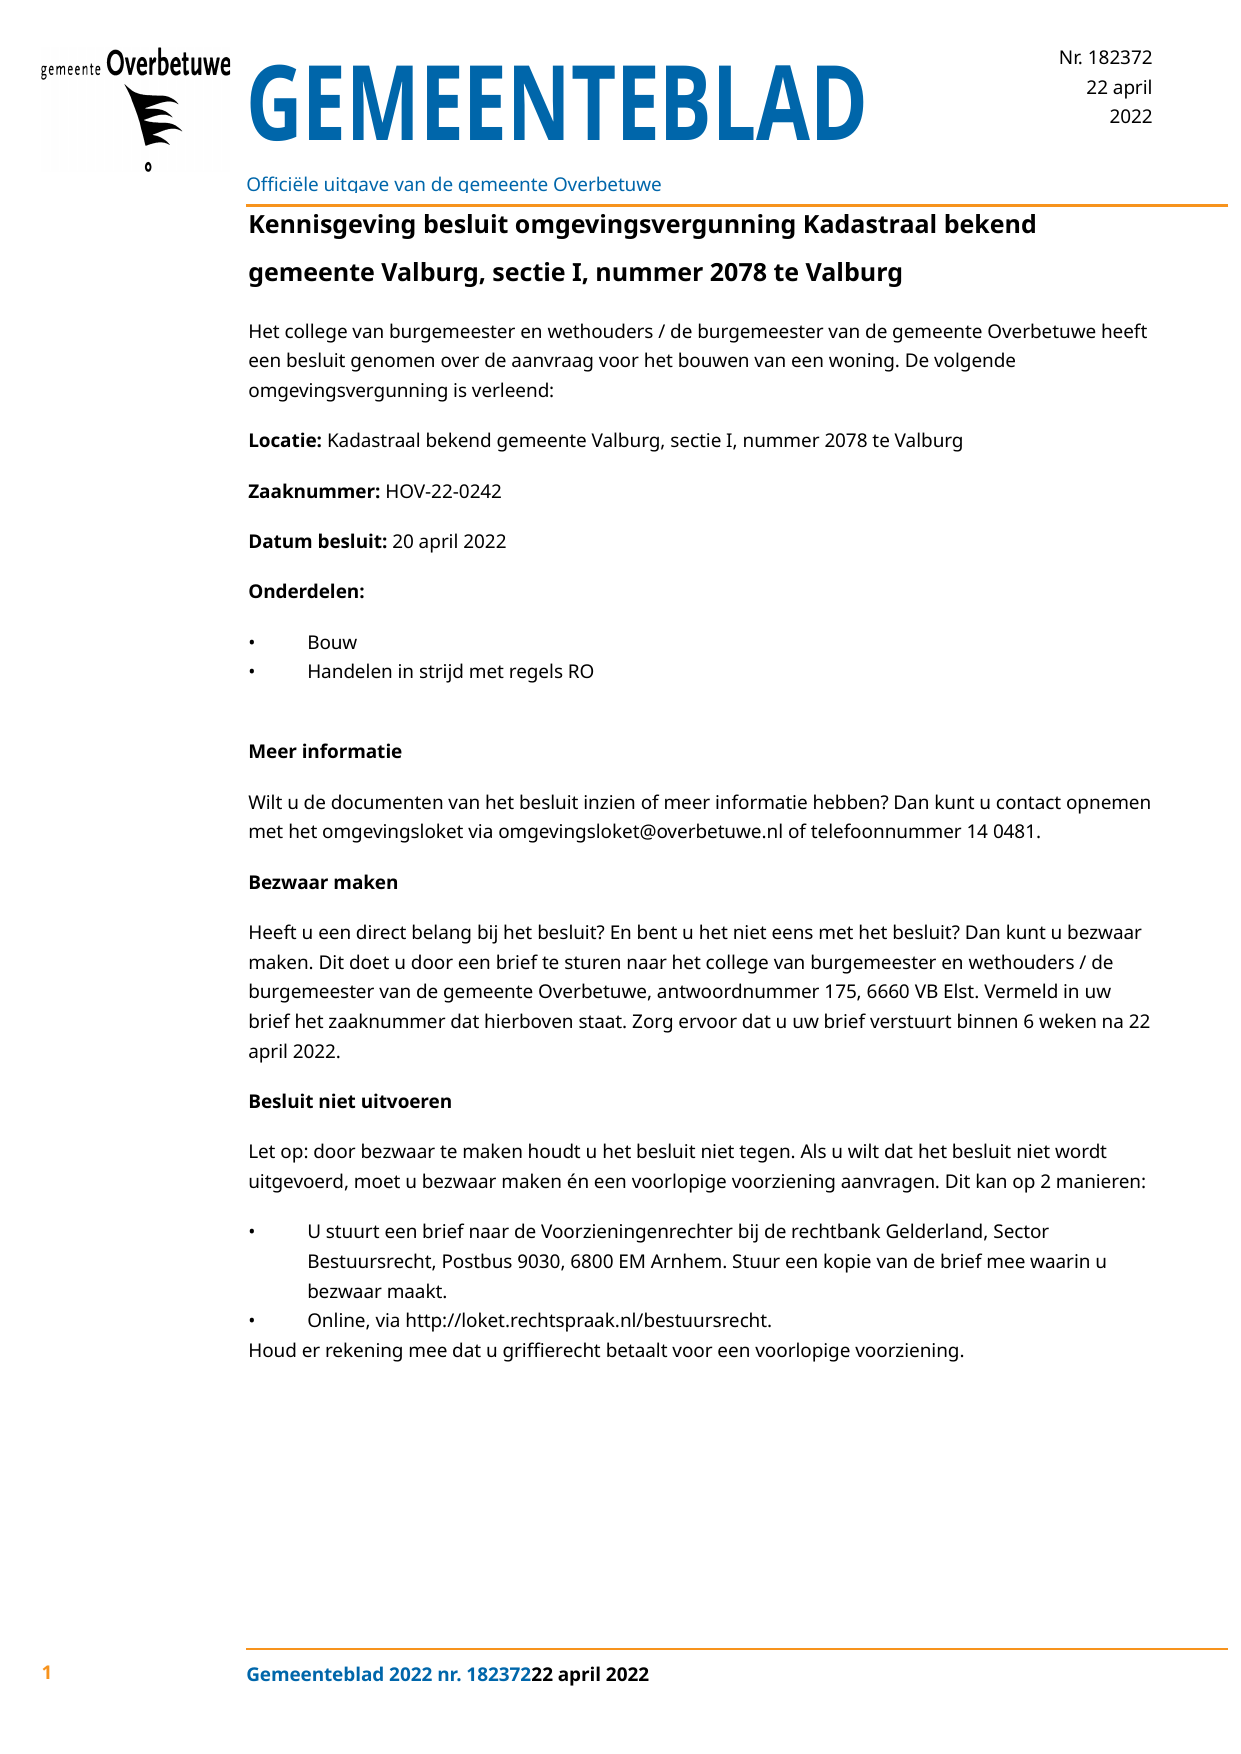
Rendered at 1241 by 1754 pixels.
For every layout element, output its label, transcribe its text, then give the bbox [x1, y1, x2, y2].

text Houd er rekening mee dat u griffierecht betaalt voor een voorlopige voorziening. [248, 1337, 1152, 1363]
list Online, via http://loket.rechtspraak.nl/bestuursrecht. [248, 1307, 1152, 1333]
text Onderdelen: [248, 579, 1152, 604]
picture [41, 47, 231, 172]
text Meer informatie [248, 739, 1152, 764]
list Handelen in strijd met regels RO [248, 659, 1152, 684]
list Bouw [248, 629, 1152, 655]
text Bezwaar maken [248, 869, 1152, 895]
text Zaaknummer: HOV-22-0242 [248, 478, 1152, 504]
text Datum besluit: 20 april 2022 [248, 528, 1152, 554]
text Locatie: Kadastraal bekend gemeente Valburg, sectie I, nummer 2078 te Valburg [248, 427, 1152, 453]
text Wilt u de documenten van het besluit inzien of meer informatie hebben? Dan kunt u contact opnemen met het omgevingsloket via omgevingsloket@overbetuwe.nl of telefoonnummer 14 0481. [248, 789, 1152, 844]
text Kennisgeving besluit omgevingsvergunning Kadastraal bekend gemeente Valburg, sectie I, nummer 2078 te Valburg [248, 207, 1152, 288]
list U stuurt een brief naar de Voorzieningenrechter bij de rechtbank Gelderland, Sector Bestuursrecht, Postbus 9030, 6800 EM Arnhem. Stuur een kopie van de brief mee waarin u bezwaar maakt. [248, 1219, 1152, 1304]
text Let op: door bezwaar te maken houdt u het besluit niet tegen. Als u wilt dat het besluit niet wordt uitgevoerd, moet u bezwaar maken én een voorlopige voorziening aanvragen. Dit kan op 2 manieren: [248, 1139, 1152, 1194]
text Het college van burgemeester en wethouders / de burgemeester van de gemeente Overbetuwe heeft een besluit genomen over de aanvraag voor het bouwen van een woning. De volgende omgevingsvergunning is verleend: [248, 318, 1152, 403]
text Heeft u een direct belang bij het besluit? En bent u het niet eens met het besluit? Dan kunt u bezwaar maken. Dit doet u door een brief te sturen naar het college van burgemeester en wethouders / de burgemeester van de gemeente Overbetuwe, antwoordnummer 175, 6660 VB Elst. Vermeld in uw brief het zaaknummer dat hierboven staat. Zorg ervoor dat u uw brief verstuurt binnen 6 weken na 22 april 2022. [248, 919, 1152, 1064]
text Besluit niet uitvoeren [248, 1088, 1152, 1114]
